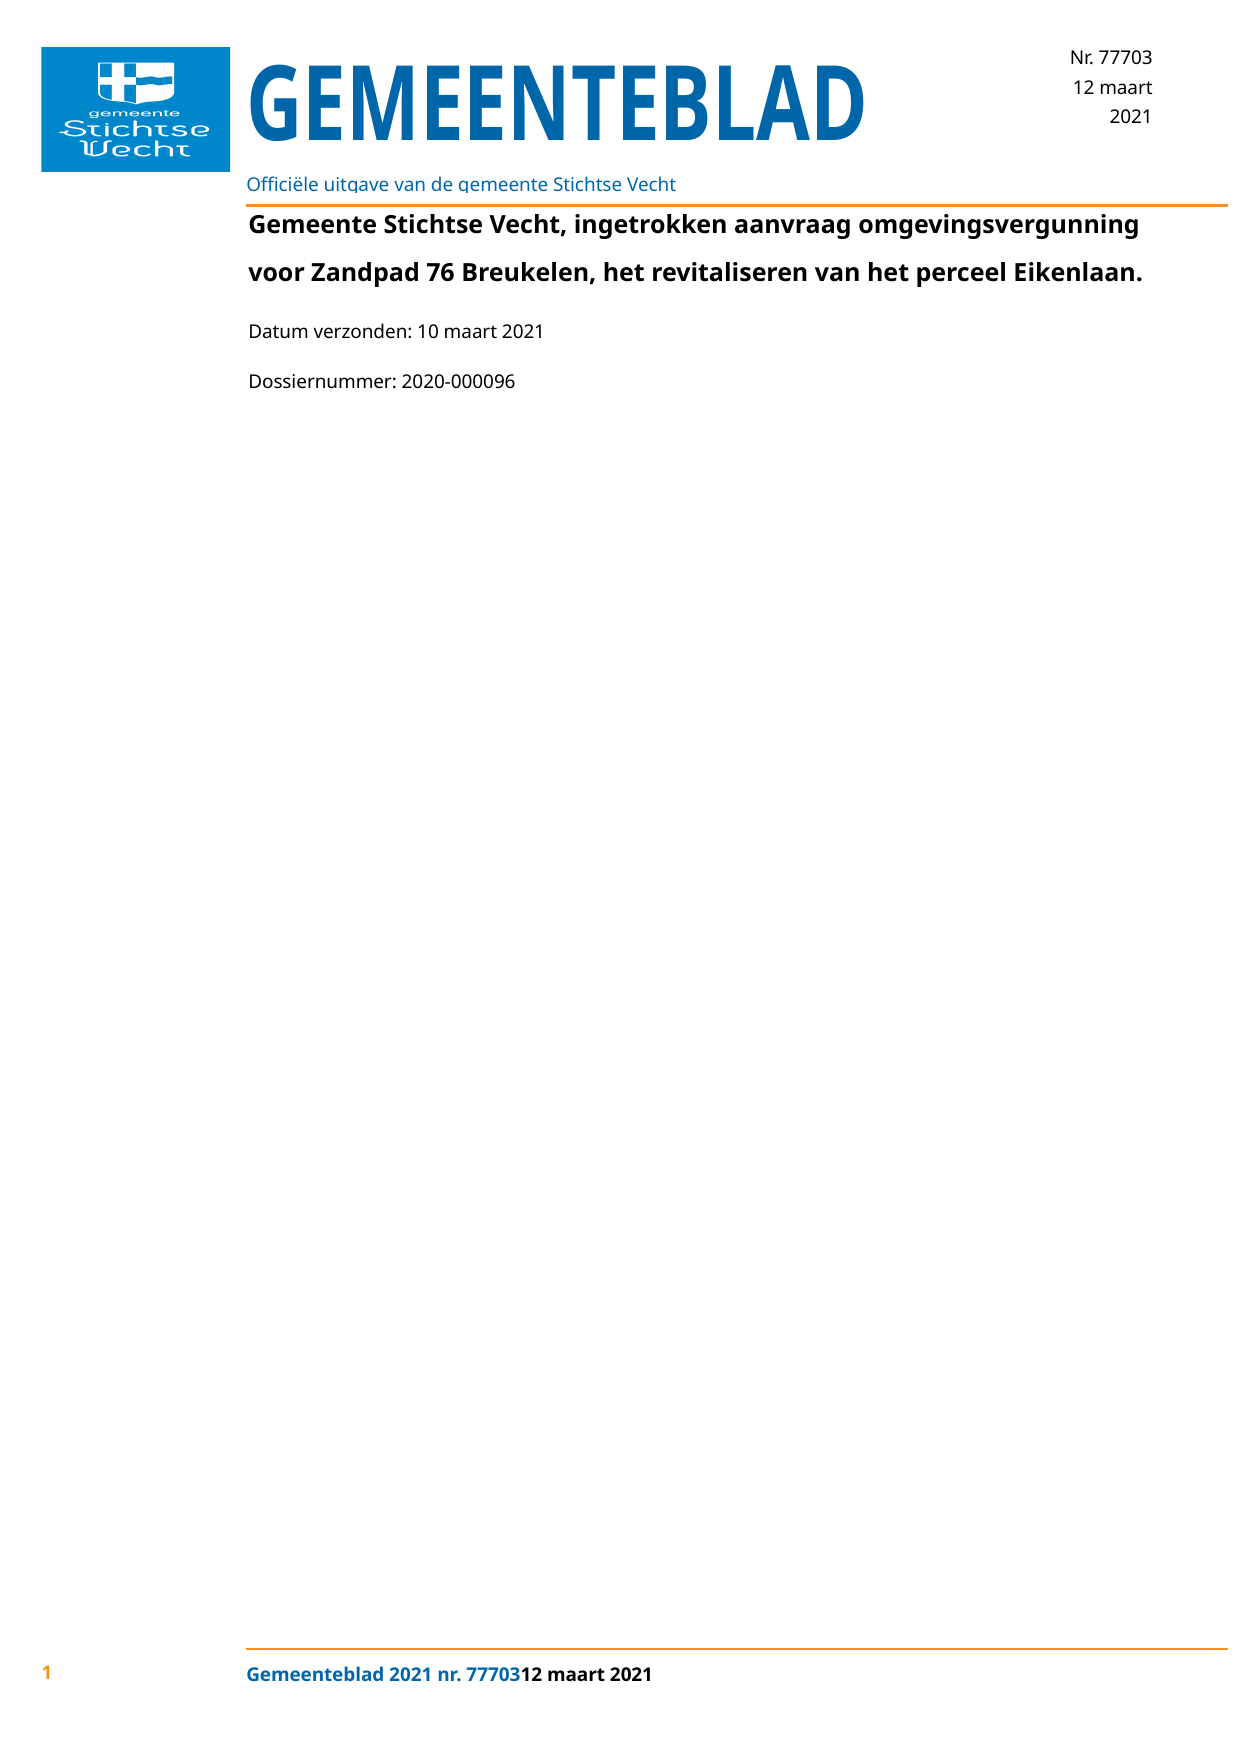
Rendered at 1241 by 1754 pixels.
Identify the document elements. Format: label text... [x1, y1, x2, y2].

text Dossiernummer: 2020-000096 [248, 368, 1152, 394]
text Gemeente Stichtse Vecht, ingetrokken aanvraag omgevingsvergunning voor Zandpad 76 Breukelen, het revitaliseren van het perceel Eikenlaan. [248, 207, 1152, 288]
picture [99, 63, 135, 101]
picture [137, 63, 174, 103]
text Datum verzonden: 10 maart 2021 [248, 318, 1152, 344]
